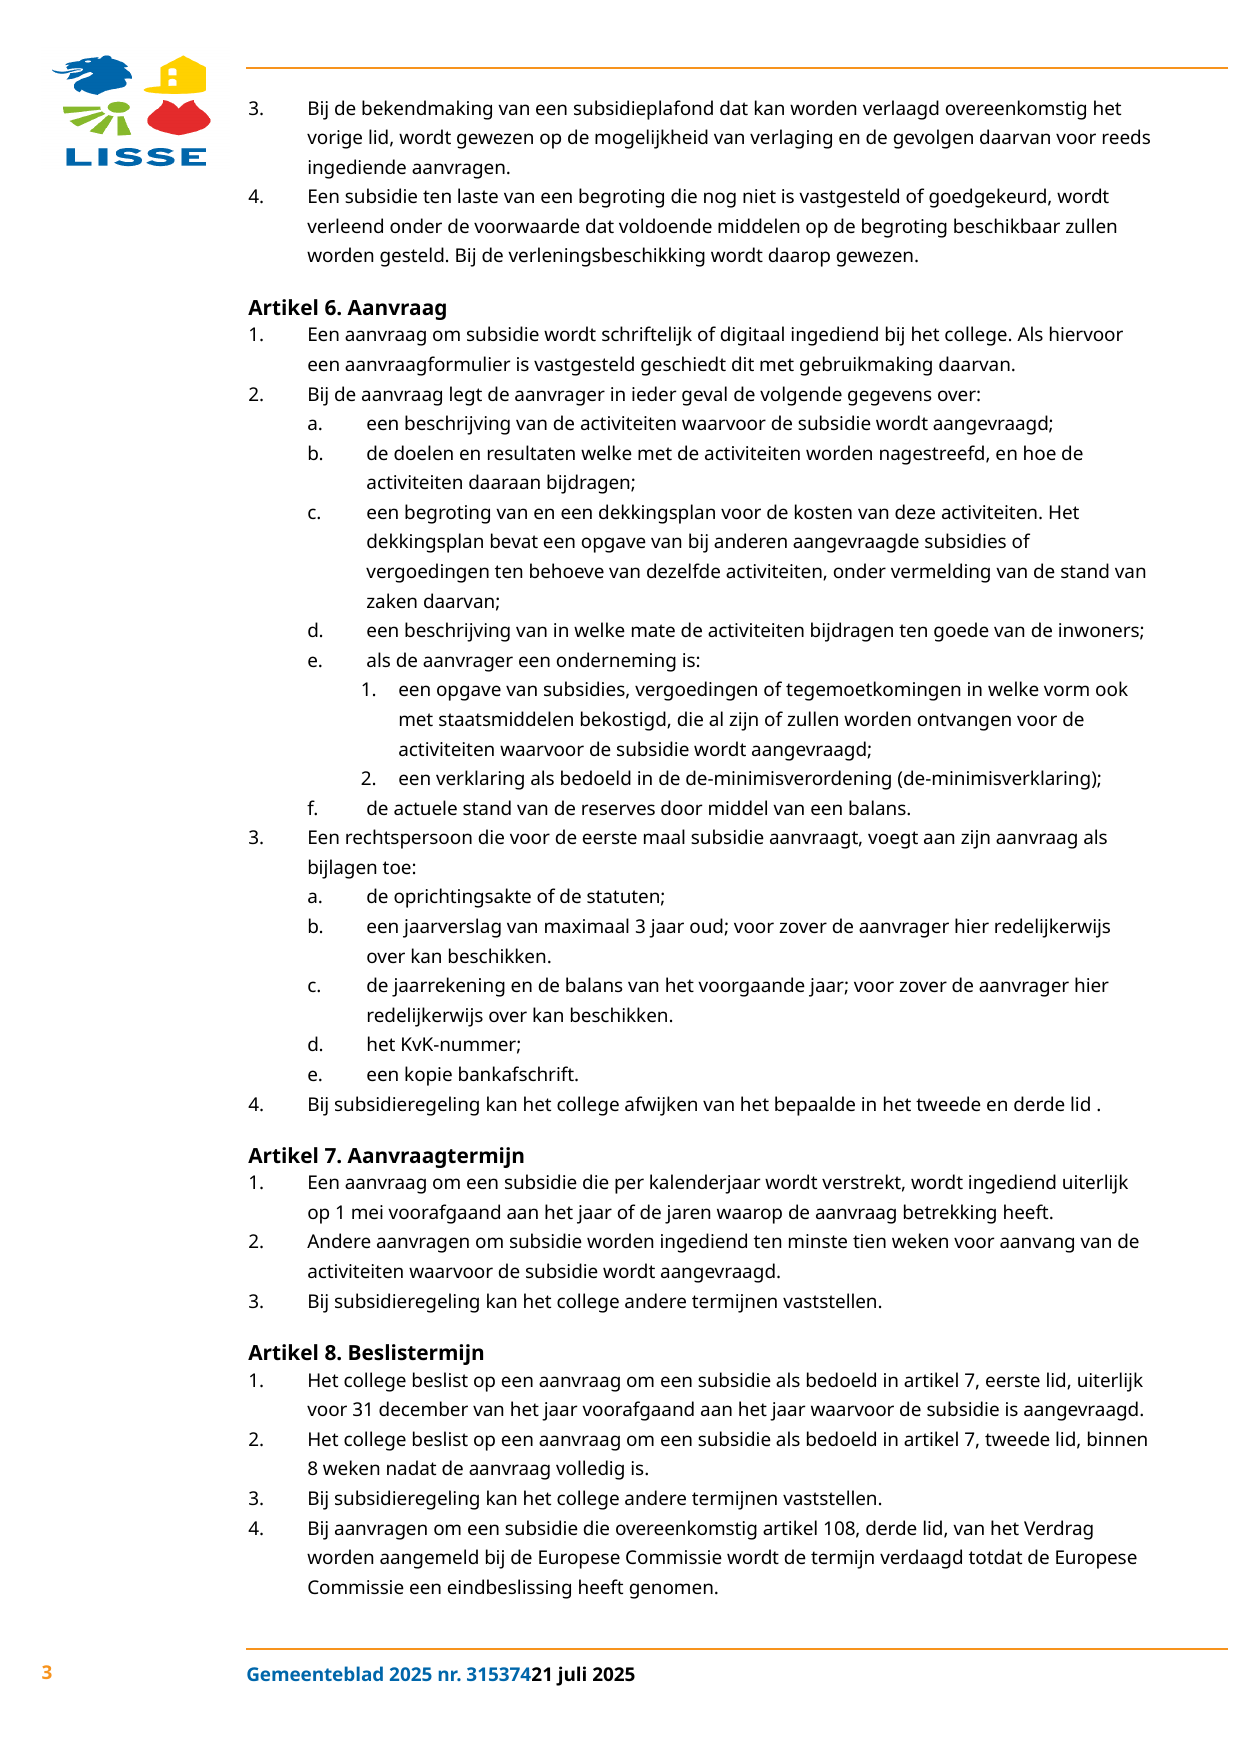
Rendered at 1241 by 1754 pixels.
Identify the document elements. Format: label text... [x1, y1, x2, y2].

list een beschrijving van in welke mate de activiteiten bijdragen ten goede van de inwoners; [307, 617, 1152, 643]
list Bij subsidieregeling kan het college andere termijnen vaststellen. [248, 1288, 1152, 1314]
list als de aanvrager een onderneming is: [307, 647, 1152, 673]
list Bij subsidieregeling kan het college afwijken van het bepaalde in het tweede en derde lid . [248, 1091, 1152, 1116]
list de jaarrekening en de balans van het voorgaande jaar; voor zover de aanvrager hier redelijkerwijs over kan beschikken. [307, 972, 1152, 1028]
list Andere aanvragen om subsidie worden ingediend ten minste tien weken voor aanvang van de activiteiten waarvoor de subsidie wordt aangevraagd. [248, 1229, 1152, 1284]
list Het college beslist op een aanvraag om een subsidie als bedoeld in artikel 7, tweede lid, binnen 8 weken nadat de aanvraag volledig is. [248, 1426, 1152, 1481]
list Bij de bekendmaking van een subsidieplafond dat kan worden verlaagd overeenkomstig het vorige lid, wordt gewezen op de mogelijkheid van verlaging en de gevolgen daarvan voor reeds ingediende aanvragen. [248, 95, 1152, 180]
list een verklaring als bedoeld in de de-minimisverordening (de-minimisverklaring); [361, 765, 1152, 791]
list een beschrijving van de activiteiten waarvoor de subsidie wordt aangevraagd; [307, 410, 1152, 436]
list Een subsidie ten laste van een begroting die nog niet is vastgesteld of goedgekeurd, wordt verleend onder de voorwaarde dat voldoende middelen op de begroting beschikbaar zullen worden gesteld. Bij de verleningsbeschikking wordt daarop gewezen. [248, 183, 1152, 268]
list de actuele stand van de reserves door middel van een balans. [307, 795, 1152, 821]
list Een rechtspersoon die voor de eerste maal subsidie aanvraagt, voegt aan zijn aanvraag als bijlagen toe: [248, 824, 1152, 880]
list Bij aanvragen om een subsidie die overeenkomstig artikel 108, derde lid, van het Verdrag worden aangemeld bij de Europese Commissie wordt de termijn verdaagd totdat de Europese Commissie een eindbeslissing heeft genomen. [248, 1515, 1152, 1599]
list een jaarverslag van maximaal 3 jaar oud; voor zover de aanvrager hier redelijkerwijs over kan beschikken. [307, 913, 1152, 968]
picture [41, 47, 231, 172]
list de oprichtingsakte of de statuten; [307, 884, 1152, 909]
list de doelen en resultaten welke met de activiteiten worden nagestreefd, en hoe de activiteiten daaraan bijdragen; [307, 440, 1152, 495]
list Een aanvraag om subsidie wordt schriftelijk of digitaal ingediend bij het college. Als hiervoor een aanvraagformulier is vastgesteld geschiedt dit met gebruikmaking daarvan. [248, 322, 1152, 377]
list een opgave van subsidies, vergoedingen of tegemoetkomingen in welke vorm ook met staatsmiddelen bekostigd, die al zijn of zullen worden ontvangen voor de activiteiten waarvoor de subsidie wordt aangevraagd; [361, 677, 1152, 761]
text Artikel 8. Beslistermijn [248, 1338, 1152, 1367]
list Bij subsidieregeling kan het college andere termijnen vaststellen. [248, 1485, 1152, 1511]
list Het college beslist op een aanvraag om een subsidie als bedoeld in artikel 7, eerste lid, uiterlijk voor 31 december van het jaar voorafgaand aan het jaar waarvoor de subsidie is aangevraagd. [248, 1367, 1152, 1422]
list Bij de aanvraag legt de aanvrager in ieder geval de volgende gegevens over: [248, 381, 1152, 406]
text Artikel 7. Aanvraagtermijn [248, 1141, 1152, 1169]
text Artikel 6. Aanvraag [248, 293, 1152, 322]
list Een aanvraag om een subsidie die per kalenderjaar wordt verstrekt, wordt ingediend uiterlijk op 1 mei voorafgaand aan het jaar of de jaren waarop de aanvraag betrekking heeft. [248, 1169, 1152, 1225]
list een kopie bankafschrift. [307, 1061, 1152, 1087]
list het KvK-nummer; [307, 1032, 1152, 1057]
list een begroting van en een dekkingsplan voor de kosten van deze activiteiten. Het dekkingsplan bevat een opgave van bij anderen aangevraagde subsidies of vergoedingen ten behoeve van dezelfde activiteiten, onder vermelding van de stand van zaken daarvan; [307, 499, 1152, 613]
